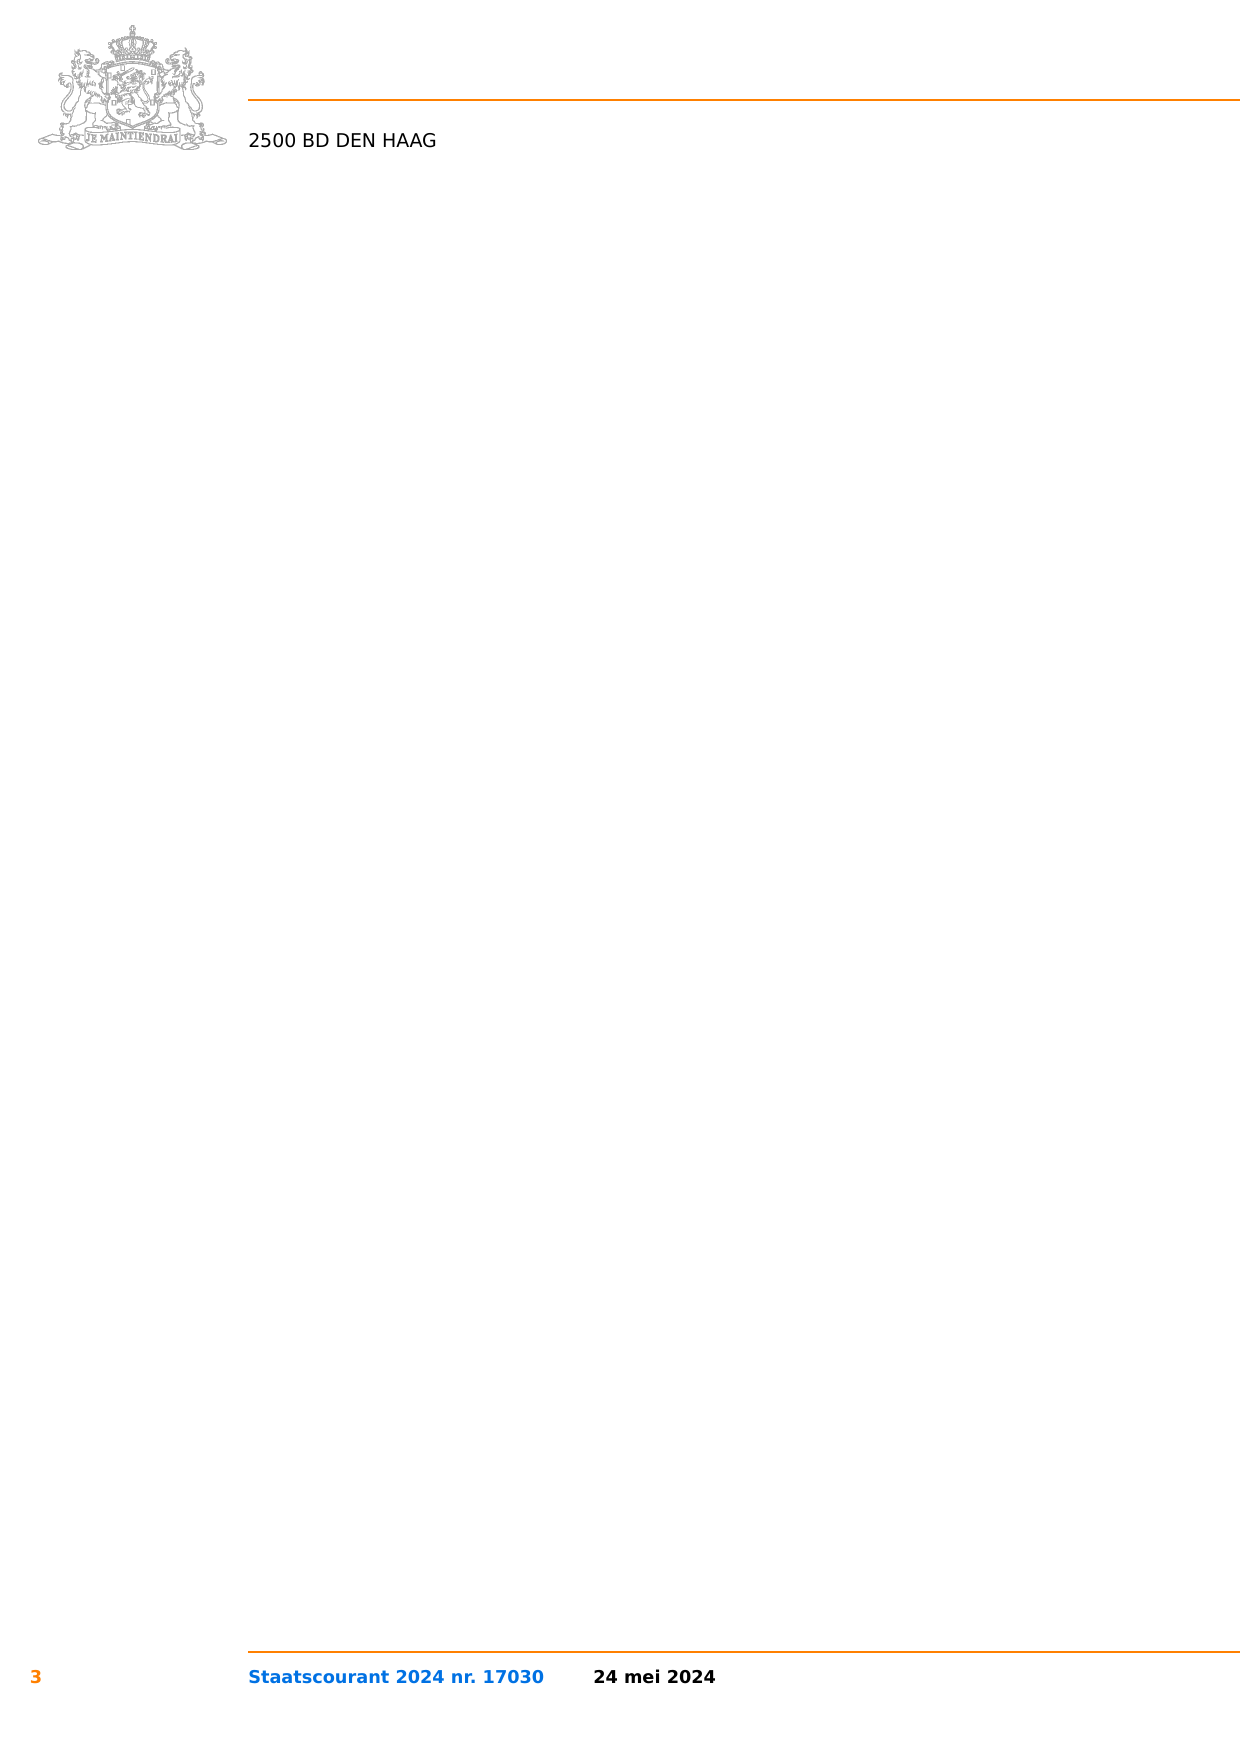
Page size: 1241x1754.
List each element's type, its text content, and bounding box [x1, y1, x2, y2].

text 2500 BD DEN HAAG [248, 130, 1163, 152]
picture [38, 25, 227, 150]
